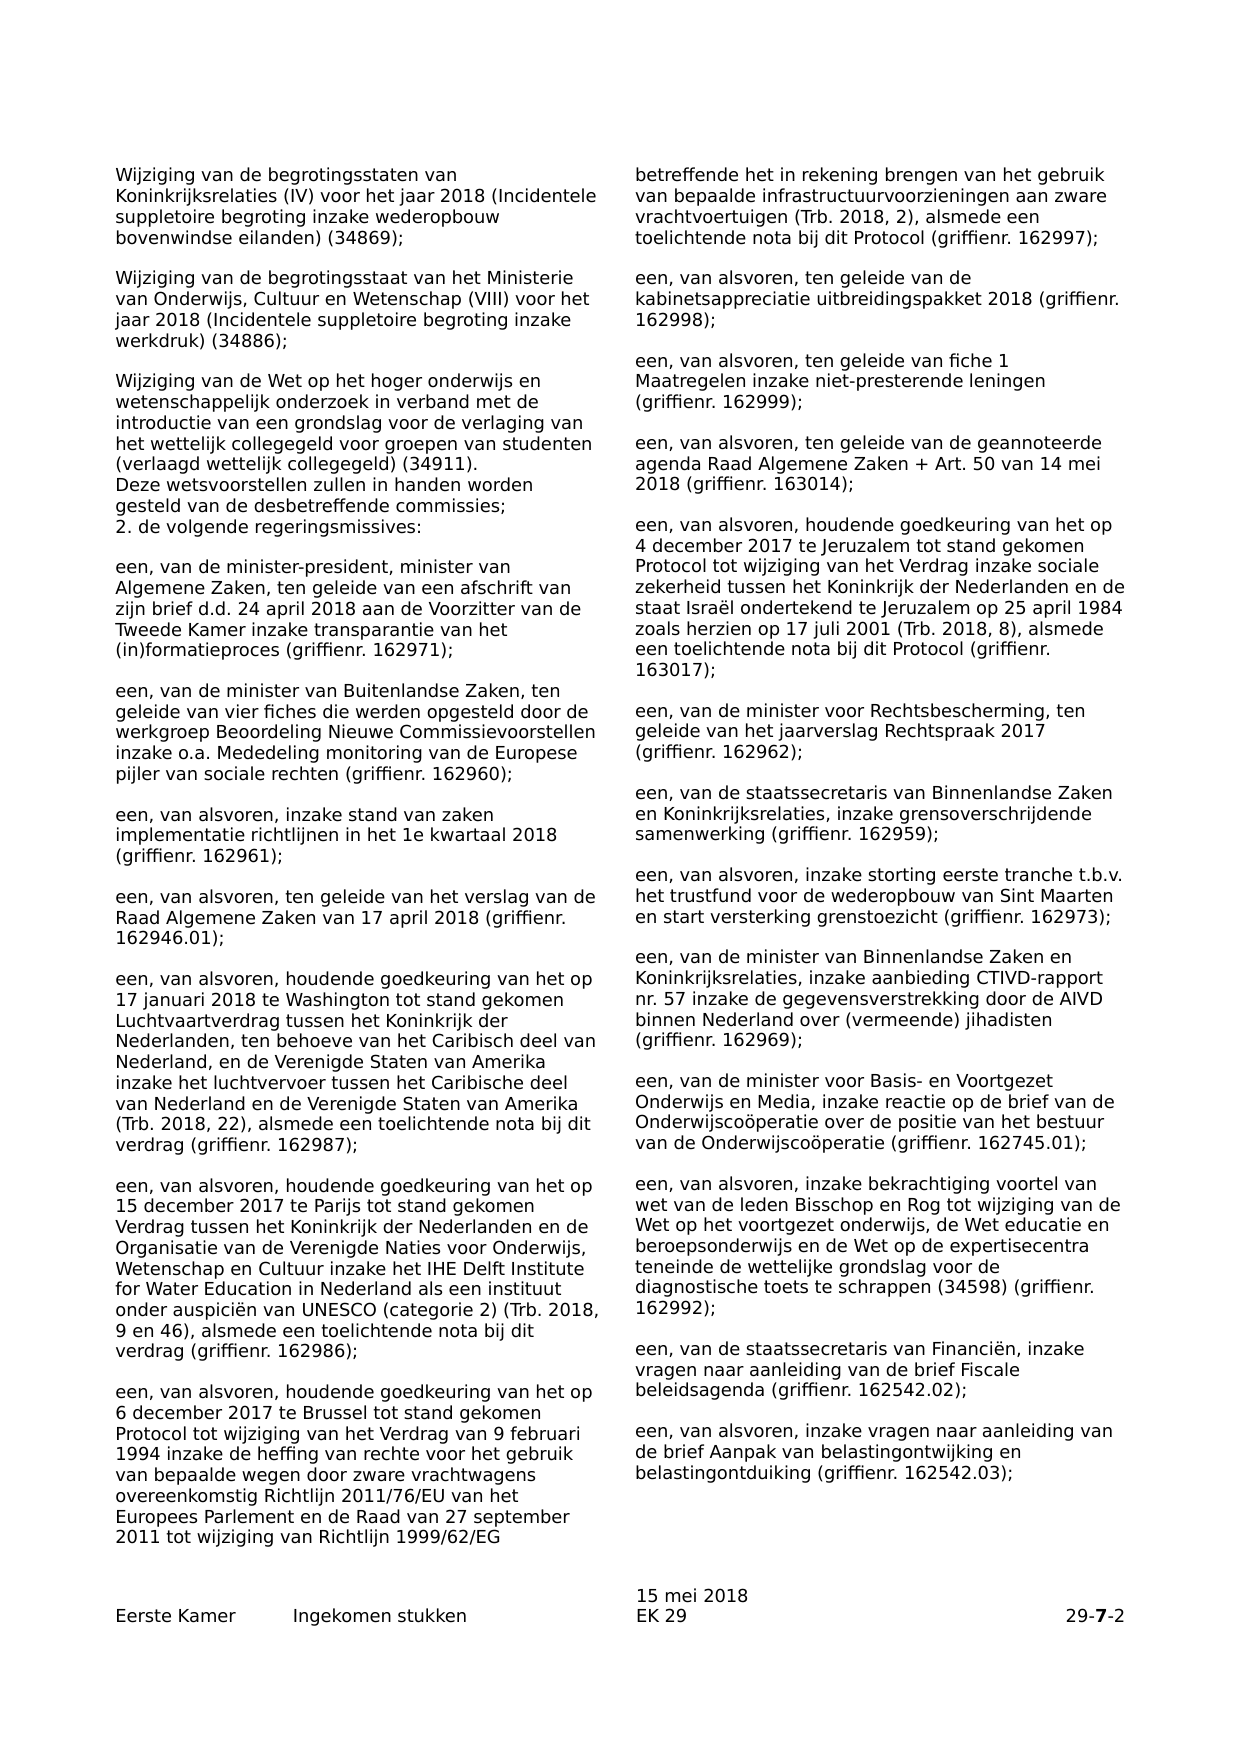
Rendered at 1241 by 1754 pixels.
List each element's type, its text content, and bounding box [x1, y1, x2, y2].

text Wijziging van de begrotingsstaat van het Ministerie van Onderwijs, Cultuur en Wetenschap (VIII) voor het jaar 2018 (Incidentele suppletoire begroting inzake werkdruk) (34886); [115, 268, 605, 351]
text een, van de minister voor Rechtsbescherming, ten geleide van het jaarverslag Rechtspraak 2017 (griffienr. 162962); [635, 701, 1125, 763]
text een, van de minister voor Basis- en Voortgezet Onderwijs en Media, inzake reactie op de brief van de Onderwijscoöperatie over de positie van het bestuur van de Onderwijscoöperatie (griffienr. 162745.01); [635, 1071, 1125, 1154]
text een, van alsvoren, houdende goedkeuring van het op 17 januari 2018 te Washington tot stand gekomen Luchtvaartverdrag tussen het Koninkrijk der Nederlanden, ten behoeve van het Caribisch deel van Nederland, en de Verenigde Staten van Amerika inzake het luchtvervoer tussen het Caribische deel van Nederland en de Verenigde Staten van Amerika (Trb. 2018, 22), alsmede een toelichtende nota bij dit verdrag (griffienr. 162987); [115, 969, 605, 1156]
text een, van alsvoren, ten geleide van de geannoteerde agenda Raad Algemene Zaken + Art. 50 van 14 mei 2018 (griffienr. 163014); [635, 433, 1125, 495]
text een, van de minister van Binnenlandse Zaken en Koninkrijksrelaties, inzake aanbieding CTIVD-rapport nr. 57 inzake de gegevensverstrekking door de AIVD binnen Nederland over (vermeende) jihadisten (griffienr. 162969); [635, 947, 1125, 1051]
text een, van alsvoren, houdende goedkeuring van het op 4 december 2017 te Jeruzalem tot stand gekomen Protocol tot wijziging van het Verdrag inzake sociale zekerheid tussen het Koninkrijk der Nederlanden en de staat Israël ondertekend te Jeruzalem op 25 april 1984 zoals herzien op 17 juli 2001 (Trb. 2018, 8), alsmede een toelichtende nota bij dit Protocol (griffienr. 163017); [635, 515, 1125, 681]
text een, van de staatssecretaris van Financiën, inzake vragen naar aanleiding van de brief Fiscale beleidsagenda (griffienr. 162542.02); [635, 1339, 1125, 1401]
text een, van alsvoren, inzake vragen naar aanleiding van de brief Aanpak van belastingontwijking en belastingontduiking (griffienr. 162542.03); [635, 1421, 1125, 1483]
text Deze wetsvoorstellen zullen in handen worden gesteld van de desbetreffende commissies; [115, 475, 605, 516]
text Wijziging van de Wet op het hoger onderwijs en wetenschappelijk onderzoek in verband met de introductie van een grondslag voor de verlaging van het wettelijk collegegeld voor groepen van studenten (verlaagd wettelijk collegegeld) (34911). [115, 371, 605, 475]
text een, van alsvoren, inzake bekrachtiging voortel van wet van de leden Bisschop en Rog tot wijziging van de Wet op het voortgezet onderwijs, de Wet educatie en beroepsonderwijs en de Wet op de expertisecentra teneinde de wettelijke grondslag voor de diagnostische toets te schrappen (34598) (griffienr. 162992); [635, 1174, 1125, 1319]
text een, van alsvoren, inzake storting eerste tranche t.b.v. het trustfund voor de wederopbouw van Sint Maarten en start versterking grenstoezicht (griffienr. 162973); [635, 865, 1125, 927]
text een, van alsvoren, ten geleide van de kabinetsappreciatie uitbreidingspakket 2018 (griffienr. 162998); [635, 268, 1125, 330]
text Wijziging van de begrotingsstaten van Koninkrijksrelaties (IV) voor het jaar 2018 (Incidentele suppletoire begroting inzake wederopbouw bovenwindse eilanden) (34869); [115, 165, 605, 248]
text een, van de minister-president, minister van Algemene Zaken, ten geleide van een afschrift van zijn brief d.d. 24 april 2018 aan de Voorzitter van de Tweede Kamer inzake transparantie van het (in)formatieproces (griffienr. 162971); [115, 557, 605, 661]
text betreffende het in rekening brengen van het gebruik van bepaalde infrastructuurvoorzieningen aan zware vrachtvoertuigen (Trb. 2018, 2), alsmede een toelichtende nota bij dit Protocol (griffienr. 162997); [635, 165, 1125, 248]
text een, van alsvoren, houdende goedkeuring van het op 6 december 2017 te Brussel tot stand gekomen Protocol tot wijziging van het Verdrag van 9 februari 1994 inzake de heffing van rechte voor het gebruik van bepaalde wegen door zware vrachtwagens overeenkomstig Richtlijn 2011/76/EU van het Europees Parlement en de Raad van 27 september 2011 tot wijziging van Richtlijn 1999/62/EG [115, 1382, 605, 1548]
text een, van alsvoren, ten geleide van het verslag van de Raad Algemene Zaken van 17 april 2018 (griffienr. 162946.01); [115, 887, 605, 949]
text een, van alsvoren, ten geleide van fiche 1 Maatregelen inzake niet-presterende leningen (griffienr. 162999); [635, 350, 1125, 413]
text een, van de minister van Buitenlandse Zaken, ten geleide van vier fiches die werden opgesteld door de werkgroep Beoordeling Nieuwe Commissievoorstellen inzake o.a. Mededeling monitoring van de Europese pijler van sociale rechten (griffienr. 162960); [115, 681, 605, 784]
text 2. de volgende regeringsmissives: [115, 516, 605, 537]
text een, van de staatssecretaris van Binnenlandse Zaken en Koninkrijksrelaties, inzake grensoverschrijdende samenwerking (griffienr. 162959); [635, 783, 1125, 845]
text een, van alsvoren, houdende goedkeuring van het op 15 december 2017 te Parijs tot stand gekomen Verdrag tussen het Koninkrijk der Nederlanden en de Organisatie van de Verenigde Naties voor Onderwijs, Wetenschap en Cultuur inzake het IHE Delft Institute for Water Education in Nederland als een instituut onder auspiciën van UNESCO (categorie 2) (Trb. 2018, 9 en 46), alsmede een toelichtende nota bij dit verdrag (griffienr. 162986); [115, 1176, 605, 1362]
text een, van alsvoren, inzake stand van zaken implementatie richtlijnen in het 1e kwartaal 2018 (griffienr. 162961); [115, 804, 605, 867]
